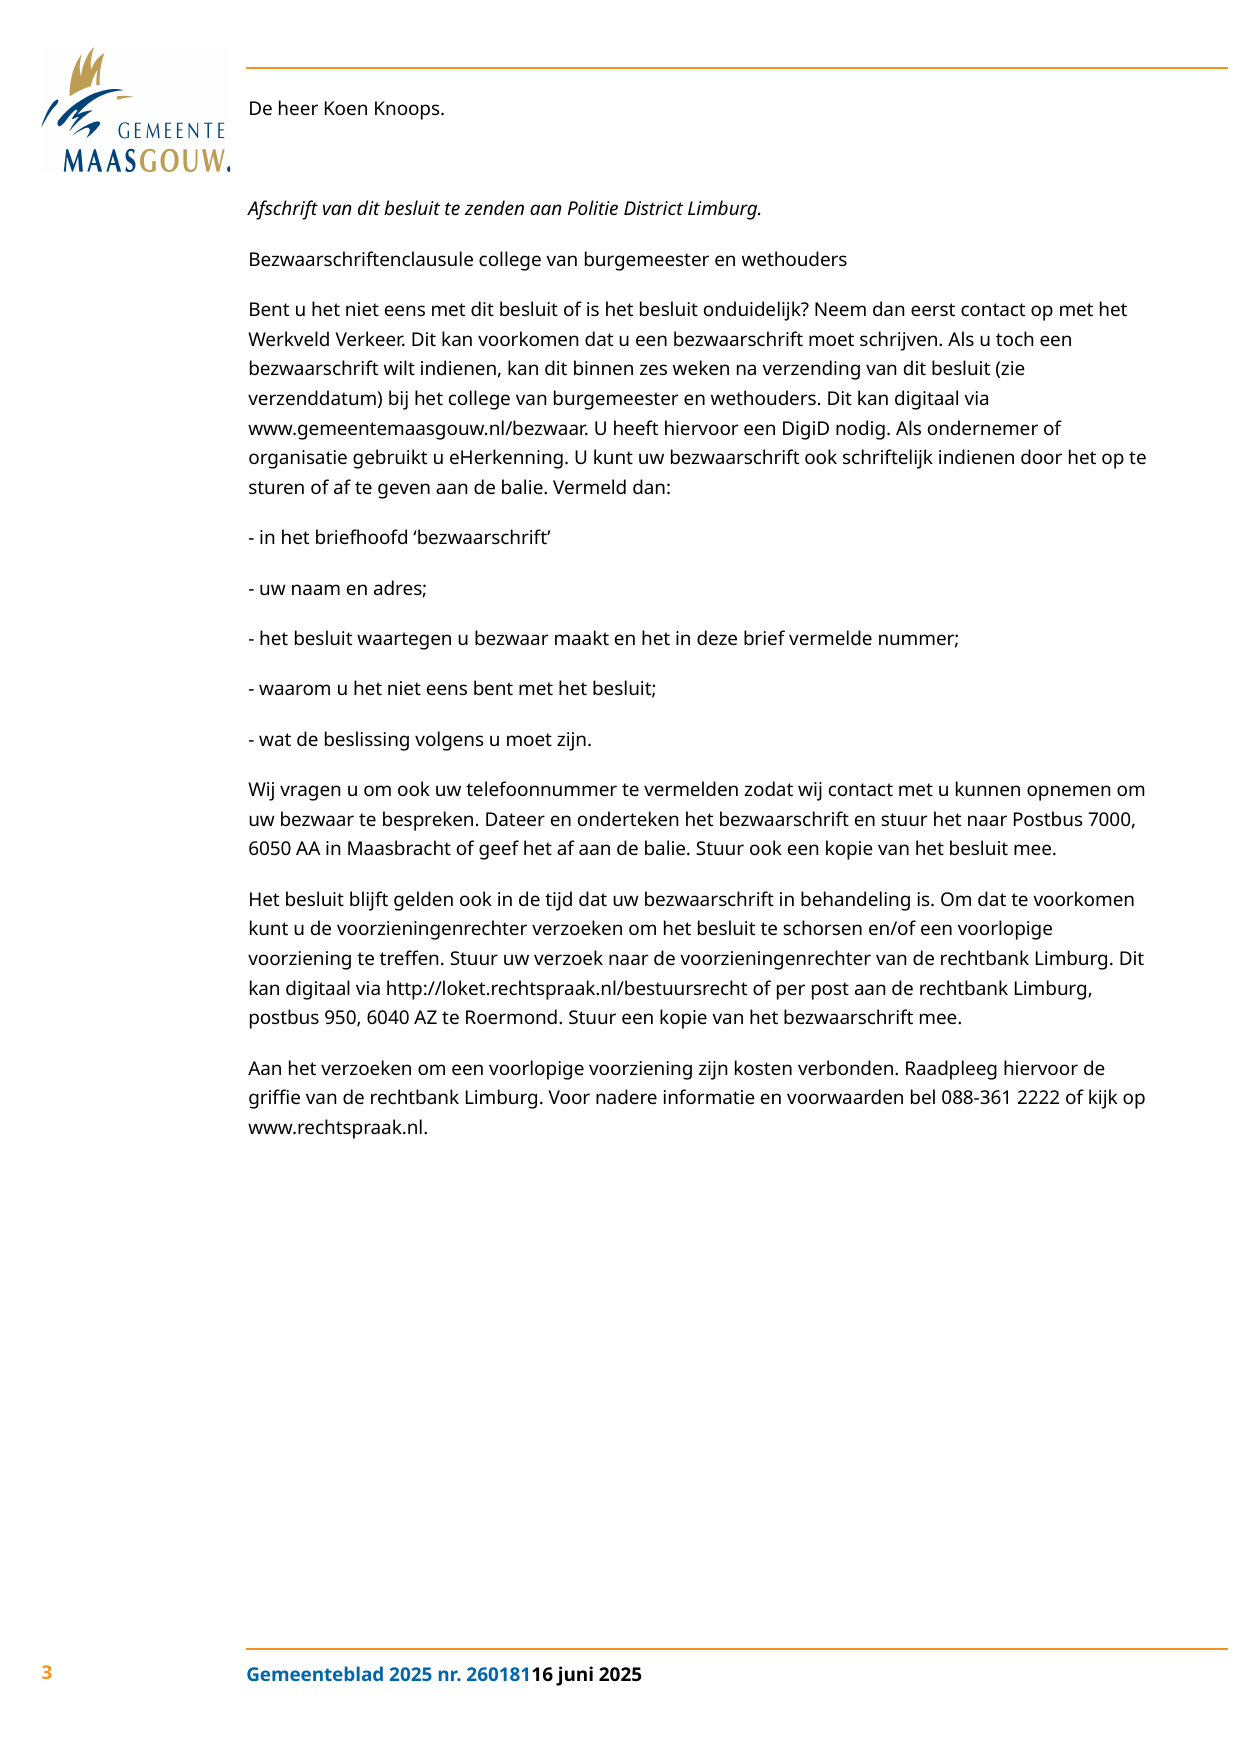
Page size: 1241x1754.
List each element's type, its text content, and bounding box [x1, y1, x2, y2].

picture [41, 47, 231, 172]
text Wij vragen u om ook uw telefoonnummer te vermelden zodat wij contact met u kunnen opnemen om uw bezwaar te bespreken. Dateer en onderteken het bezwaarschrift en stuur het naar Postbus 7000, 6050 AA in Maasbracht of geef het af aan de balie. Stuur ook een kopie van het besluit mee. [248, 776, 1152, 861]
text - in het briefhoofd ‘bezwaarschrift’ [248, 524, 1152, 550]
text Bent u het niet eens met dit besluit of is het besluit onduidelijk? Neem dan eerst contact op met het Werkveld Verkeer. Dit kan voorkomen dat u een bezwaarschrift moet schrijven. Als u toch een bezwaarschrift wilt indienen, kan dit binnen zes weken na verzending van dit besluit (zie verzenddatum) bij het college van burgemeester en wethouders. Dit kan digitaal via www.gemeentemaasgouw.nl/bezwaar. U heeft hiervoor een DigiD nodig. Als ondernemer of organisatie gebruikt u eHerkenning. U kunt uw bezwaarschrift ook schriftelijk indienen door het op te sturen of af te geven aan de balie. Vermeld dan: [248, 296, 1152, 500]
text - waarom u het niet eens bent met het besluit; [248, 676, 1152, 701]
text - het besluit waartegen u bezwaar maakt en het in deze brief vermelde nummer; [248, 625, 1152, 651]
text - wat de beslissing volgens u moet zijn. [248, 726, 1152, 752]
text Aan het verzoeken om een voorlopige voorziening zijn kosten verbonden. Raadpleeg hiervoor de griffie van de rechtbank Limburg. Voor nadere informatie en voorwaarden bel 088-361 2222 of kijk op www.rechtspraak.nl. [248, 1055, 1152, 1140]
text Het besluit blijft gelden ook in de tijd dat uw bezwaarschrift in behandeling is. Om dat te voorkomen kunt u de voorzieningenrechter verzoeken om het besluit te schorsen en/of een voorlopige voorziening te treffen. Stuur uw verzoek naar de voorzieningenrechter van de rechtbank Limburg. Dit kan digitaal via http://loket.rechtspraak.nl/bestuursrecht of per post aan de rechtbank Limburg, postbus 950, 6040 AZ te Roermond. Stuur een kopie van het bezwaarschrift mee. [248, 886, 1152, 1030]
text - uw naam en adres; [248, 575, 1152, 601]
text De heer Koen Knoops. [248, 95, 1152, 121]
text Bezwaarschriftenclausule college van burgemeester en wethouders [248, 246, 1152, 272]
text Afschrift van dit besluit te zenden aan Politie District Limburg. [248, 196, 1152, 221]
